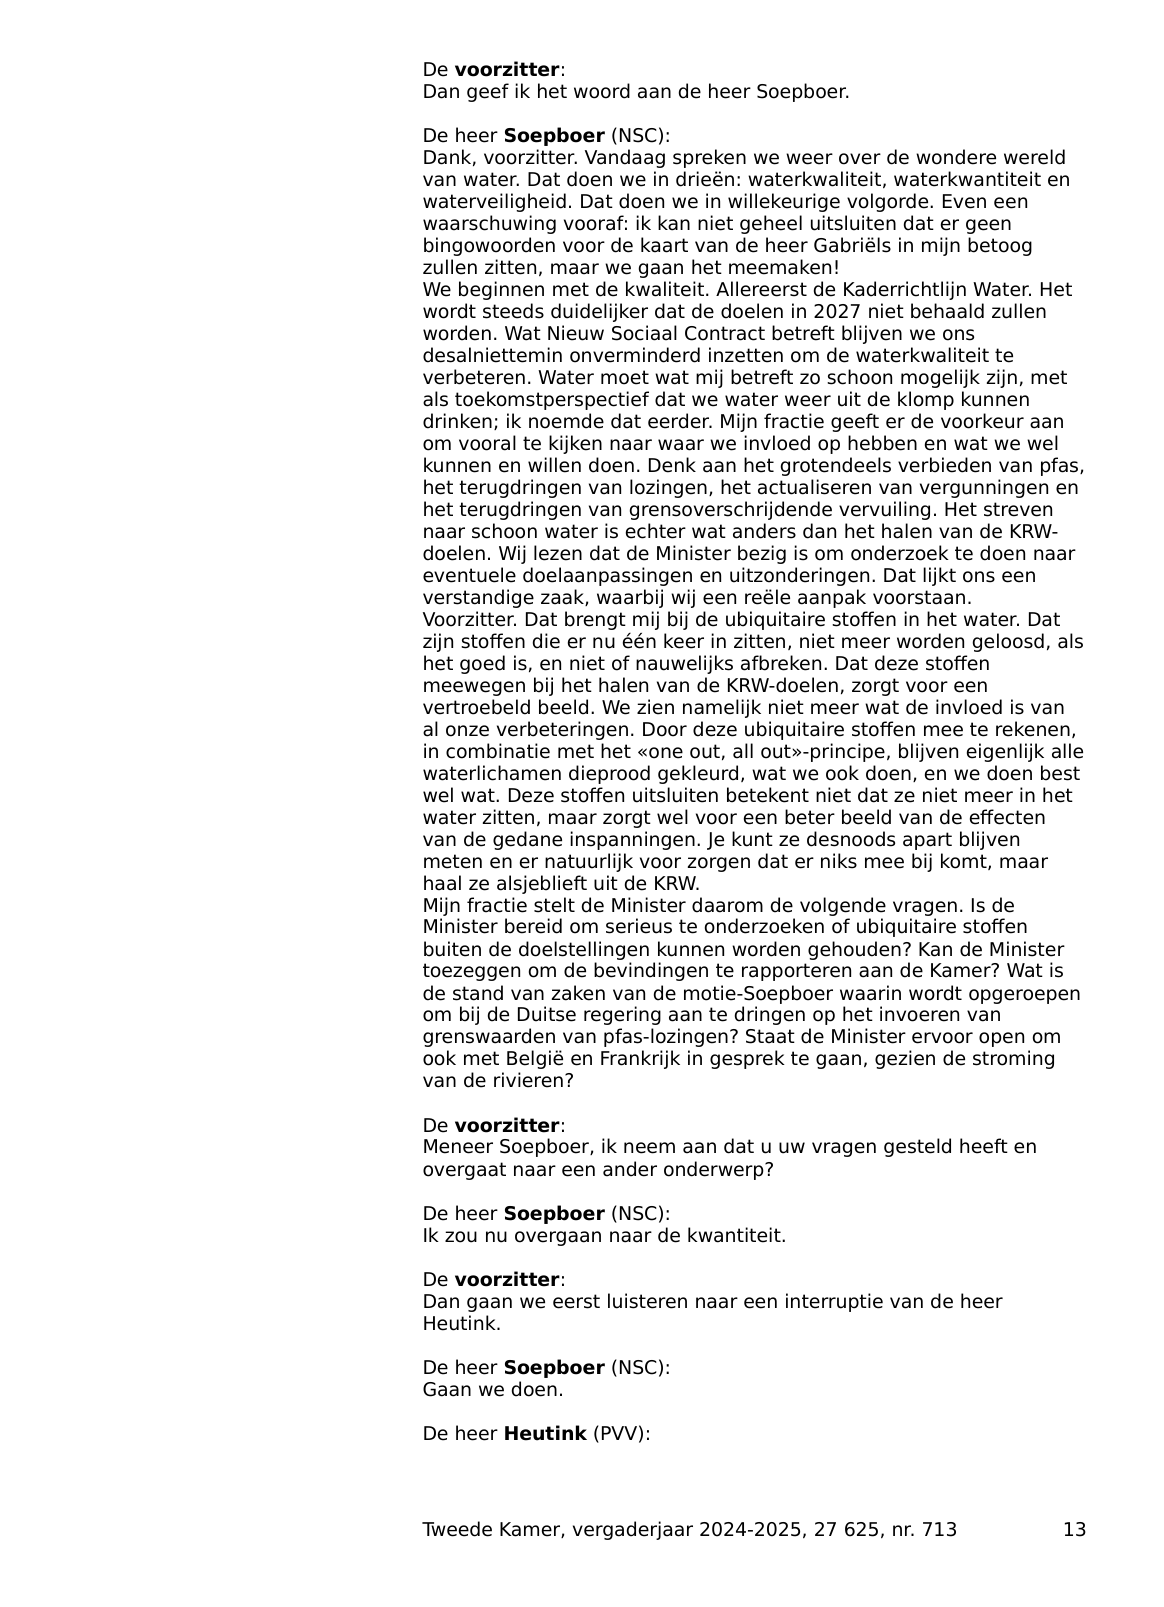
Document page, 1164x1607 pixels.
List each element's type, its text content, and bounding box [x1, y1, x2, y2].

text We beginnen met de kwaliteit. Allereerst de Kaderrichtlijn Water. Het wordt steeds duidelijker dat de doelen in 2027 niet behaald zullen worden. Wat Nieuw Sociaal Contract betreft blijven we ons desalniettemin onverminderd inzetten om de waterkwaliteit te verbeteren. Water moet wat mij betreft zo schoon mogelijk zijn, met als toekomstperspectief dat we water weer uit de klomp kunnen drinken; ik noemde dat eerder. Mijn fractie geeft er de voorkeur aan om vooral te kijken naar waar we invloed op hebben en wat we wel kunnen en willen doen. Denk aan het grotendeels verbieden van pfas, het terugdringen van lozingen, het actualiseren van vergunningen en het terugdringen van grensoverschrijdende vervuiling. Het streven naar schoon water is echter wat anders dan het halen van de KRW-doelen. Wij lezen dat de Minister bezig is om onderzoek te doen naar eventuele doelaanpassingen en uitzonderingen. Dat lijkt ons een verstandige zaak, waarbij wij een reële aanpak voorstaan. [422, 279, 1087, 609]
text Ik zou nu overgaan naar de kwantiteit. [422, 1224, 1087, 1247]
text Gaan we doen. [422, 1379, 1087, 1401]
text Dan geef ik het woord aan de heer Soepboer. [422, 81, 1087, 103]
text Voorzitter. Dat brengt mij bij de ubiquitaire stoffen in het water. Dat zijn stoffen die er nu één keer in zitten, niet meer worden geloosd, als het goed is, en niet of nauwelijks afbreken. Dat deze stoffen meewegen bij het halen van de KRW-doelen, zorgt voor een vertroebeld beeld. We zien namelijk niet meer wat de invloed is van al onze verbeteringen. Door deze ubiquitaire stoffen mee te rekenen, in combinatie met het «one out, all out»-principe, blijven eigenlijk alle waterlichamen dieprood gekleurd, wat we ook doen, en we doen best wel wat. Deze stoffen uitsluiten betekent niet dat ze niet meer in het water zitten, maar zorgt wel voor een beter beeld van de effecten van de gedane inspanningen. Je kunt ze desnoods apart blijven meten en er natuurlijk voor zorgen dat er niks mee bij komt, maar haal ze alsjeblieft uit de KRW. [422, 609, 1087, 894]
text Meneer Soepboer, ik neem aan dat u uw vragen gesteld heeft en overgaat naar een ander onderwerp? [422, 1136, 1087, 1180]
text De voorzitter: [422, 1114, 1087, 1136]
text Dank, voorzitter. Vandaag spreken we weer over de wondere wereld van water. Dat doen we in drieën: waterkwaliteit, waterkwantiteit en waterveiligheid. Dat doen we in willekeurige volgorde. Even een waarschuwing vooraf: ik kan niet geheel uitsluiten dat er geen bingowoorden voor de kaart van de heer Gabriëls in mijn betoog zullen zitten, maar we gaan het meemaken! [422, 147, 1087, 279]
text De heer Heutink (PVV): [422, 1423, 1087, 1445]
text De heer Soepboer (NSC): [422, 1357, 1087, 1379]
text Mijn fractie stelt de Minister daarom de volgende vragen. Is de Minister bereid om serieus te onderzoeken of ubiquitaire stoffen buiten de doelstellingen kunnen worden gehouden? Kan de Minister toezeggen om de bevindingen te rapporteren aan de Kamer? Wat is de stand van zaken van de motie-Soepboer waarin wordt opgeroepen om bij de Duitse regering aan te dringen op het invoeren van grenswaarden van pfas-lozingen? Staat de Minister ervoor open om ook met België en Frankrijk in gesprek te gaan, gezien de stroming van de rivieren? [422, 894, 1087, 1092]
text De heer Soepboer (NSC): [422, 1203, 1087, 1224]
text De heer Soepboer (NSC): [422, 125, 1087, 147]
text Dan gaan we eerst luisteren naar een interruptie van de heer Heutink. [422, 1291, 1087, 1335]
text De voorzitter: [422, 1269, 1087, 1291]
text De voorzitter: [422, 59, 1087, 81]
